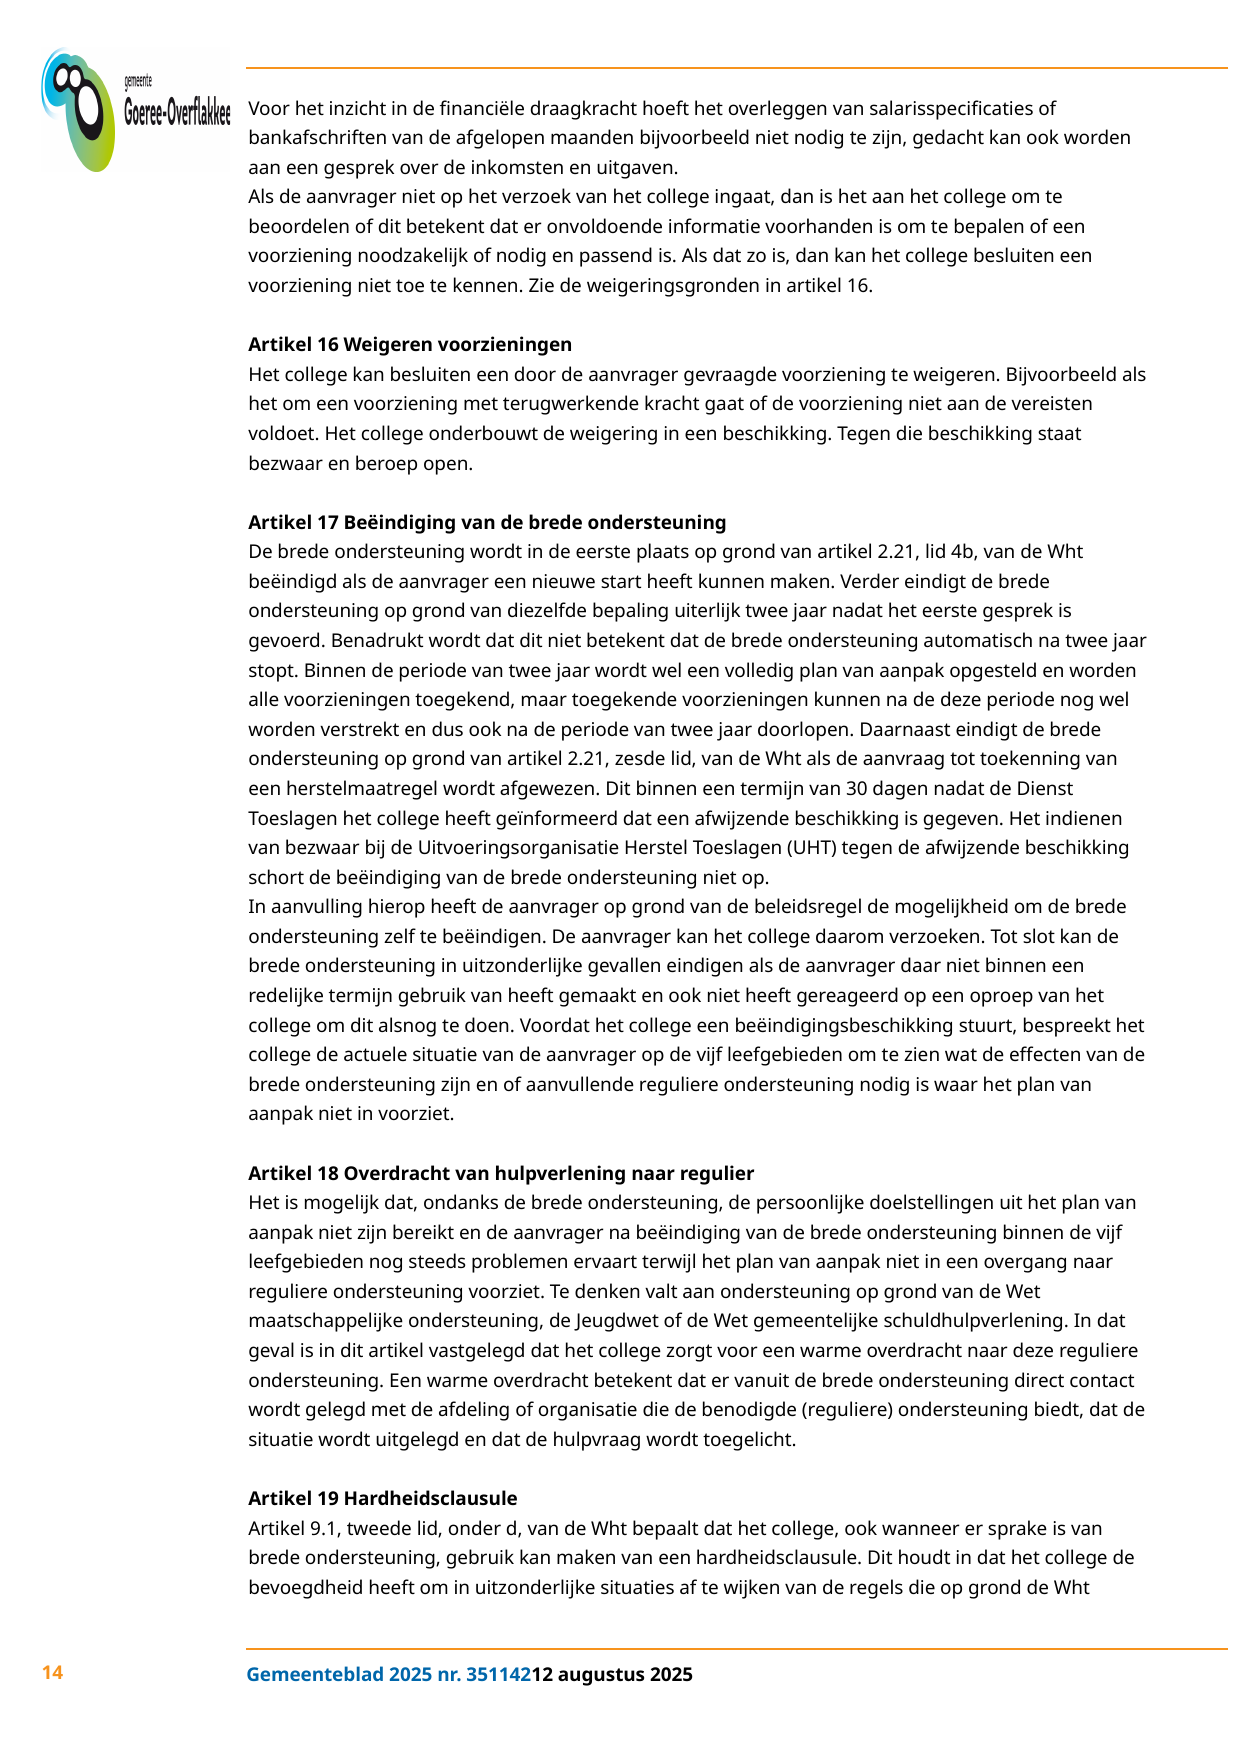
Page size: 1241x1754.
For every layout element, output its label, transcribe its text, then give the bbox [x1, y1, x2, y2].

text Als de aanvrager niet op het verzoek van het college ingaat, dan is het aan het college om te beoordelen of dit betekent dat er onvoldoende informatie voorhanden is om te bepalen of een voorziening noodzakelijk of nodig en passend is. Als dat zo is, dan kan het college besluiten een voorziening niet toe te kennen. Zie de weigeringsgronden in artikel 16. [248, 183, 1152, 298]
text Artikel 18 Overdracht van hulpverlening naar regulier [248, 1160, 1152, 1186]
text De brede ondersteuning wordt in de eerste plaats op grond van artikel 2.21, lid 4b, van de Wht beëindigd als de aanvrager een nieuwe start heeft kunnen maken. Verder eindigt de brede ondersteuning op grond van diezelfde bepaling uiterlijk twee jaar nadat het eerste gesprek is gevoerd. Benadrukt wordt dat dit niet betekent dat de brede ondersteuning automatisch na twee jaar stopt. Binnen de periode van twee jaar wordt wel een volledig plan van aanpak opgesteld en worden alle voorzieningen toegekend, maar toegekende voorzieningen kunnen na de deze periode nog wel worden verstrekt en dus ook na de periode van twee jaar doorlopen. Daarnaast eindigt de brede ondersteuning op grond van artikel 2.21, zesde lid, van de Wht als de aanvraag tot toekenning van een herstelmaatregel wordt afgewezen. Dit binnen een termijn van 30 dagen nadat de Dienst Toeslagen het college heeft geïnformeerd dat een afwijzende beschikking is gegeven. Het indienen van bezwaar bij de Uitvoeringsorganisatie Herstel Toeslagen (UHT) tegen de afwijzende beschikking schort de beëindiging van de brede ondersteuning niet op. [248, 538, 1152, 890]
text Het is mogelijk dat, ondanks de brede ondersteuning, de persoonlijke doelstellingen uit het plan van aanpak niet zijn bereikt en de aanvrager na beëindiging van de brede ondersteuning binnen de vijf leefgebieden nog steeds problemen ervaart terwijl het plan van aanpak niet in een overgang naar reguliere ondersteuning voorziet. Te denken valt aan ondersteuning op grond van de Wet maatschappelijke ondersteuning, de Jeugdwet of de Wet gemeentelijke schuldhulpverlening. In dat geval is in dit artikel vastgelegd dat het college zorgt voor een warme overdracht naar deze reguliere ondersteuning. Een warme overdracht betekent dat er vanuit de brede ondersteuning direct contact wordt gelegd met de afdeling of organisatie die de benodigde (reguliere) ondersteuning biedt, dat de situatie wordt uitgelegd en dat de hulpvraag wordt toegelicht. [248, 1189, 1152, 1452]
text Artikel 16 Weigeren voorzieningen [248, 331, 1152, 357]
picture [41, 47, 231, 172]
text Voor het inzicht in de financiële draagkracht hoeft het overleggen van salarisspecificaties of bankafschriften van de afgelopen maanden bijvoorbeeld niet nodig te zijn, gedacht kan ook worden aan een gesprek over de inkomsten en uitgaven. [248, 95, 1152, 180]
text Artikel 17 Beëindiging van de brede ondersteuning [248, 509, 1152, 535]
text Het college kan besluiten een door de aanvrager gevraagde voorziening te weigeren. Bijvoorbeeld als het om een voorziening met terugwerkende kracht gaat of de voorziening niet aan de vereisten voldoet. Het college onderbouwt de weigering in een beschikking. Tegen die beschikking staat bezwaar en beroep open. [248, 361, 1152, 476]
text In aanvulling hierop heeft de aanvrager op grond van de beleidsregel de mogelijkheid om de brede ondersteuning zelf te beëindigen. De aanvrager kan het college daarom verzoeken. Tot slot kan de brede ondersteuning in uitzonderlijke gevallen eindigen als de aanvrager daar niet binnen een redelijke termijn gebruik van heeft gemaakt en ook niet heeft gereageerd op een oproep van het college om dit alsnog te doen. Voordat het college een beëindigingsbeschikking stuurt, bespreekt het college de actuele situatie van de aanvrager op de vijf leefgebieden om te zien wat de effecten van de brede ondersteuning zijn en of aanvullende reguliere ondersteuning nodig is waar het plan van aanpak niet in voorziet. [248, 893, 1152, 1126]
text Artikel 9.1, tweede lid, onder d, van de Wht bepaalt dat het college, ook wanneer er sprake is van brede ondersteuning, gebruik kan maken van een hardheidsclausule. Dit houdt in dat het college de bevoegdheid heeft om in uitzonderlijke situaties af te wijken van de regels die op grond de Wht [248, 1515, 1152, 1600]
text Artikel 19 Hardheidsclausule [248, 1485, 1152, 1511]
